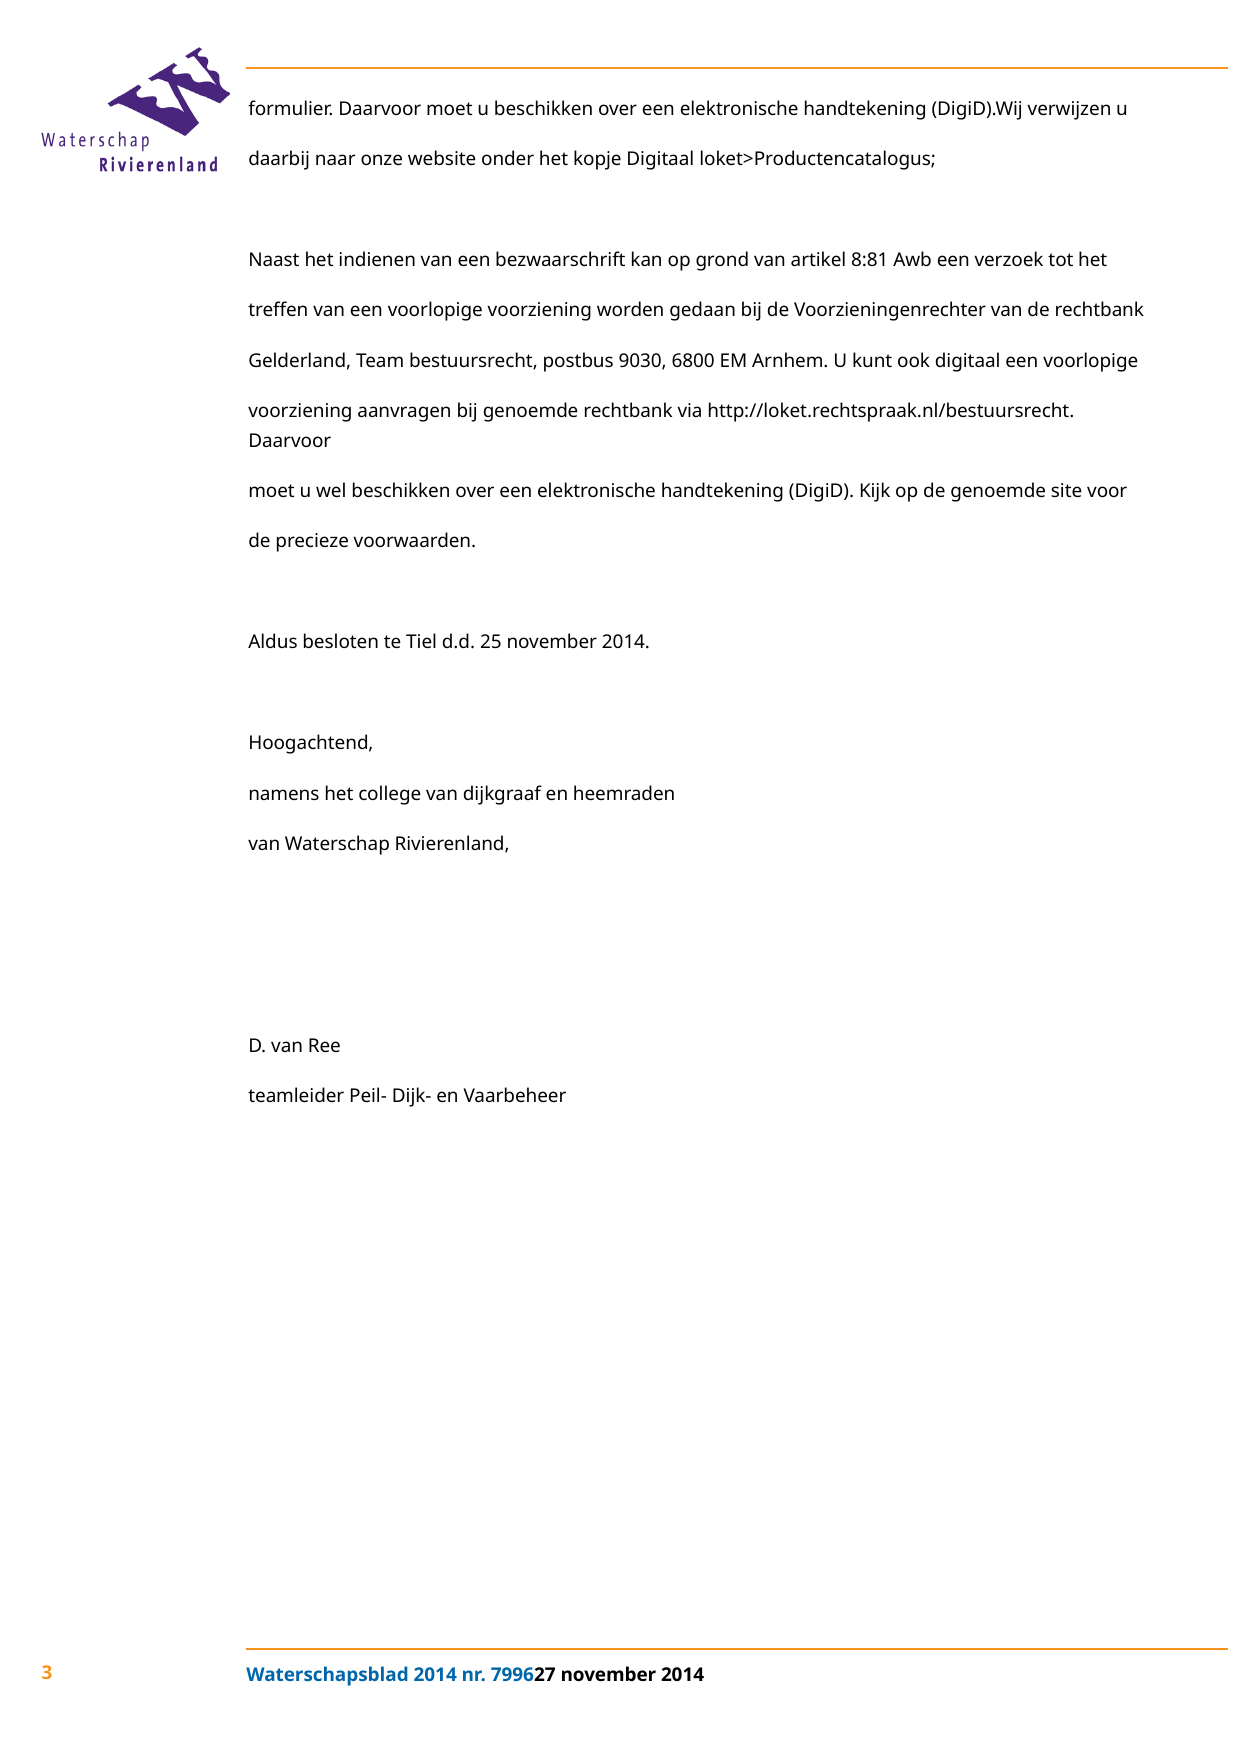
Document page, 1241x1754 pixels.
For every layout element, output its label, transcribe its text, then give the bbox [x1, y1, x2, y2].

text de precieze voorwaarden. [248, 528, 1152, 553]
text treffen van een voorlopige voorziening worden gedaan bij de Voorzieningenrechter van de rechtbank [248, 296, 1152, 322]
picture [41, 47, 231, 172]
text Aldus besloten te Tiel d.d. 25 november 2014. [248, 628, 1152, 654]
text voorziening aanvragen bij genoemde rechtbank via http://loket.rechtspraak.nl/bestuursrecht. Daarvoor [248, 397, 1152, 453]
text formulier. Daarvoor moet u beschikken over een elektronische handtekening (DigiD).Wij verwijzen u [248, 95, 1152, 121]
text van Waterschap Rivierenland, [248, 830, 1152, 856]
text namens het college van dijkgraaf en heemraden [248, 780, 1152, 806]
text D. van Ree [248, 1032, 1152, 1058]
text Hoogachtend, [248, 729, 1152, 755]
text Naast het indienen van een bezwaarschrift kan op grond van artikel 8:81 Awb een verzoek tot het [248, 246, 1152, 272]
text teamleider Peil- Dijk- en Vaarbeheer [248, 1082, 1152, 1108]
text Gelderland, Team bestuursrecht, postbus 9030, 6800 EM Arnhem. U kunt ook digitaal een voorlopige [248, 347, 1152, 373]
text moet u wel beschikken over een elektronische handtekening (DigiD). Kijk op de genoemde site voor [248, 477, 1152, 503]
text daarbij naar onze website onder het kopje Digitaal loket>Productencatalogus; [248, 145, 1152, 171]
